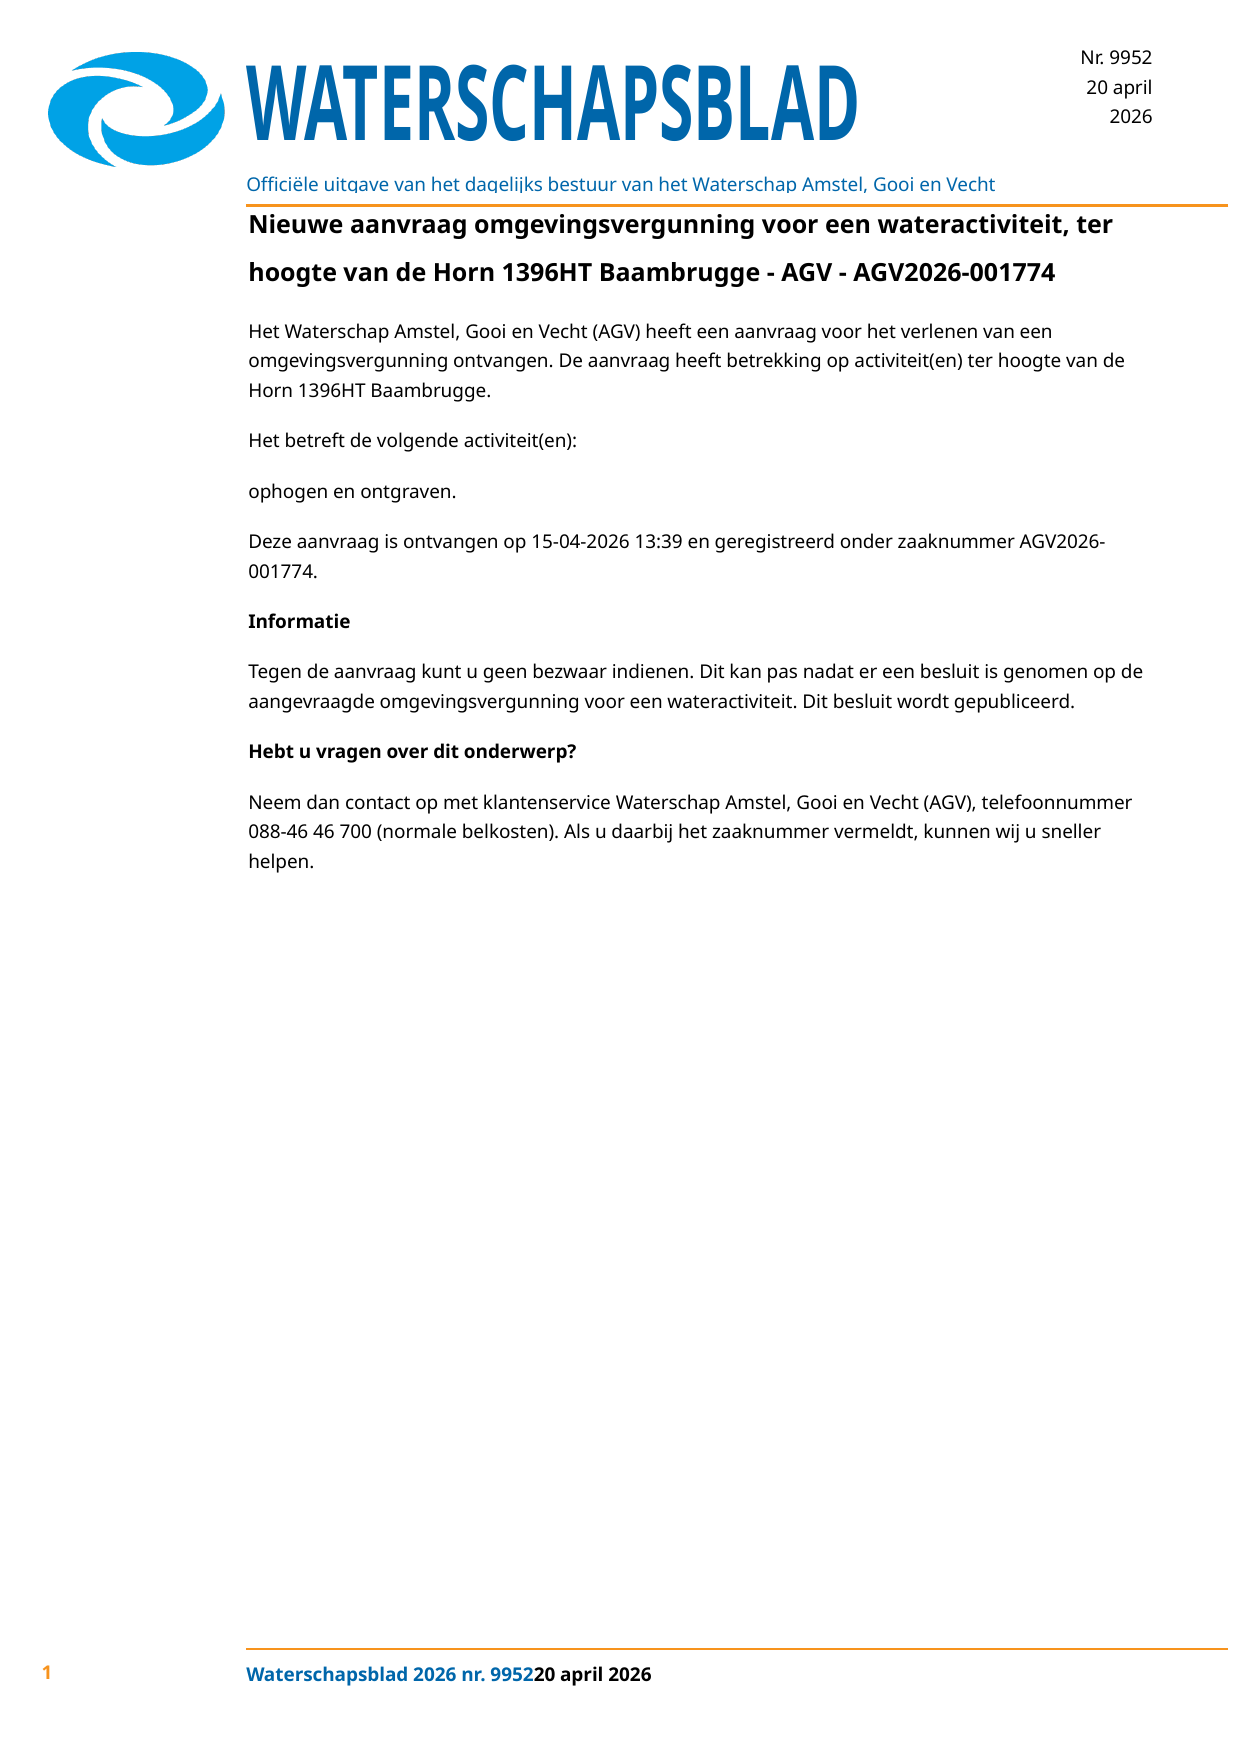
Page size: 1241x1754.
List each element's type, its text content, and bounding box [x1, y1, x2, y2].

text Nieuwe aanvraag omgevingsvergunning voor een wateractiviteit, ter hoogte van de Horn 1396HT Baambrugge - AGV - AGV2026-001774 [248, 207, 1152, 288]
text Het Waterschap Amstel, Gooi en Vecht (AGV) heeft een aanvraag voor het verlenen van een omgevingsvergunning ontvangen. De aanvraag heeft betrekking op activiteit(en) ter hoogte van de Horn 1396HT Baambrugge. [248, 318, 1152, 403]
text Hebt u vragen over dit onderwerp? [248, 739, 1152, 764]
text Informatie [248, 608, 1152, 634]
text Neem dan contact op met klantenservice Waterschap Amstel, Gooi en Vecht (AGV), telefoonnummer 088-46 46 700 (normale belkosten). Als u daarbij het zaaknummer vermeldt, kunnen wij u sneller helpen. [248, 789, 1152, 874]
text Het betreft de volgende activiteit(en): [248, 427, 1152, 453]
text Tegen de aanvraag kunt u geen bezwaar indienen. Dit kan pas nadat er een besluit is genomen op de aangevraagde omgevingsvergunning voor een wateractiviteit. Dit besluit wordt gepubliceerd. [248, 659, 1152, 714]
text Deze aanvraag is ontvangen op 15-04-2026 13:39 en geregistreerd onder zaaknummer AGV2026-001774. [248, 528, 1152, 584]
picture [41, 47, 231, 172]
text ophogen en ontgraven. [248, 478, 1152, 504]
